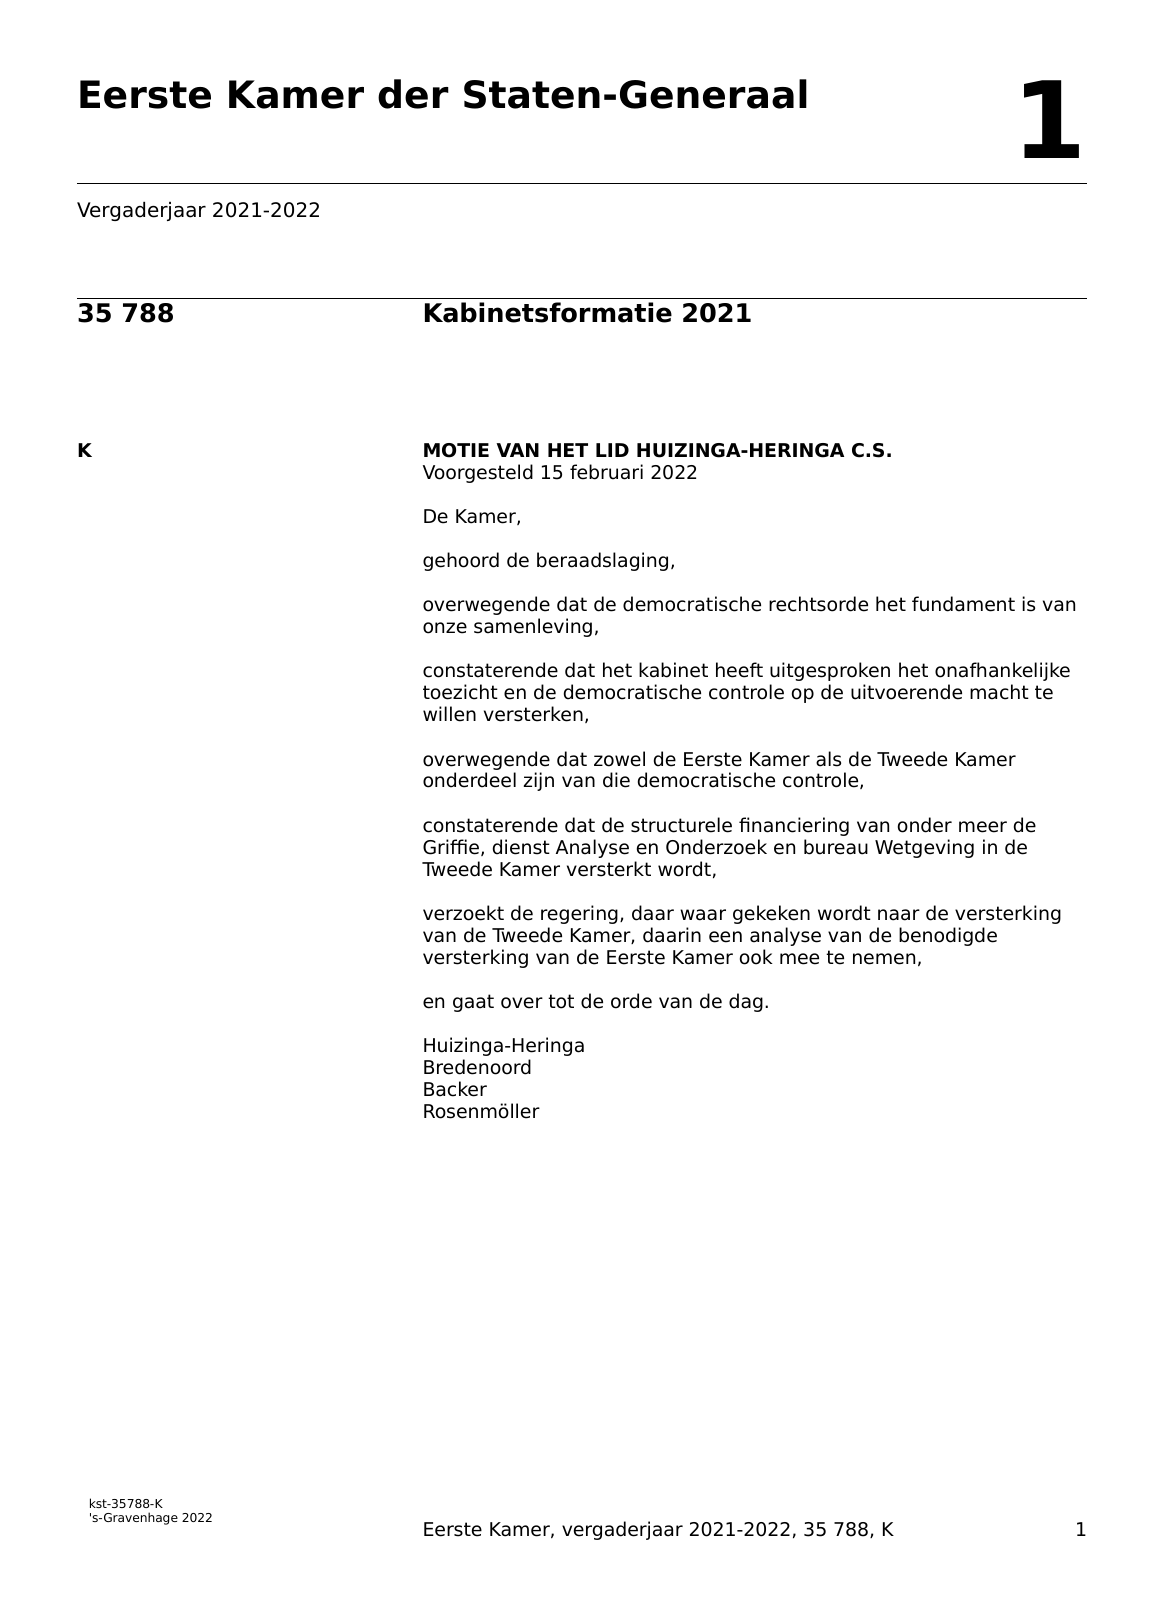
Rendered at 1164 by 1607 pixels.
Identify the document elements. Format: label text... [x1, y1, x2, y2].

text constaterende dat de structurele financiering van onder meer de Griffie, dienst Analyse en Onderzoek en bureau Wetgeving in de Tweede Kamer versterkt wordt, [422, 814, 1087, 881]
text 's-Gravenhage 2022 [88, 1511, 323, 1525]
table_cell Vergaderjaar 2021-2022 [77, 184, 1087, 298]
table_header 1 [886, 59, 1087, 183]
text De Kamer, [422, 506, 1087, 528]
text Bredenoord [422, 1057, 1087, 1079]
text kst-35788-K [88, 1497, 323, 1511]
text en gaat over tot de orde van de dag. [422, 991, 1087, 1013]
subtitle K MOTIE VAN HET LID HUIZINGA-HERINGA C.S. [77, 440, 1087, 462]
text Backer [422, 1079, 1087, 1101]
text verzoekt de regering, daar waar gekeken wordt naar de versterking van de Tweede Kamer, daarin een analyse van de benodigde versterking van de Eerste Kamer ook mee te nemen, [422, 903, 1087, 969]
text gehoord de beraadslaging, [422, 550, 1087, 572]
text Huizinga-Heringa [422, 1035, 1087, 1057]
subtitle 35 788 Kabinetsformatie 2021 [77, 299, 1087, 329]
text constaterende dat het kabinet heeft uitgesproken het onafhankelijke toezicht en de democratische controle op de uitvoerende macht te willen versterken, [422, 660, 1087, 726]
text Rosenmöller [422, 1101, 1087, 1123]
text Voorgesteld 15 februari 2022 [422, 462, 1087, 484]
text overwegende dat de democratische rechtsorde het fundament is van onze samenleving, [422, 594, 1087, 638]
text overwegende dat zowel de Eerste Kamer als de Tweede Kamer onderdeel zijn van die democratische controle, [422, 748, 1087, 792]
table_header Eerste Kamer der Staten-Generaal [77, 59, 886, 183]
